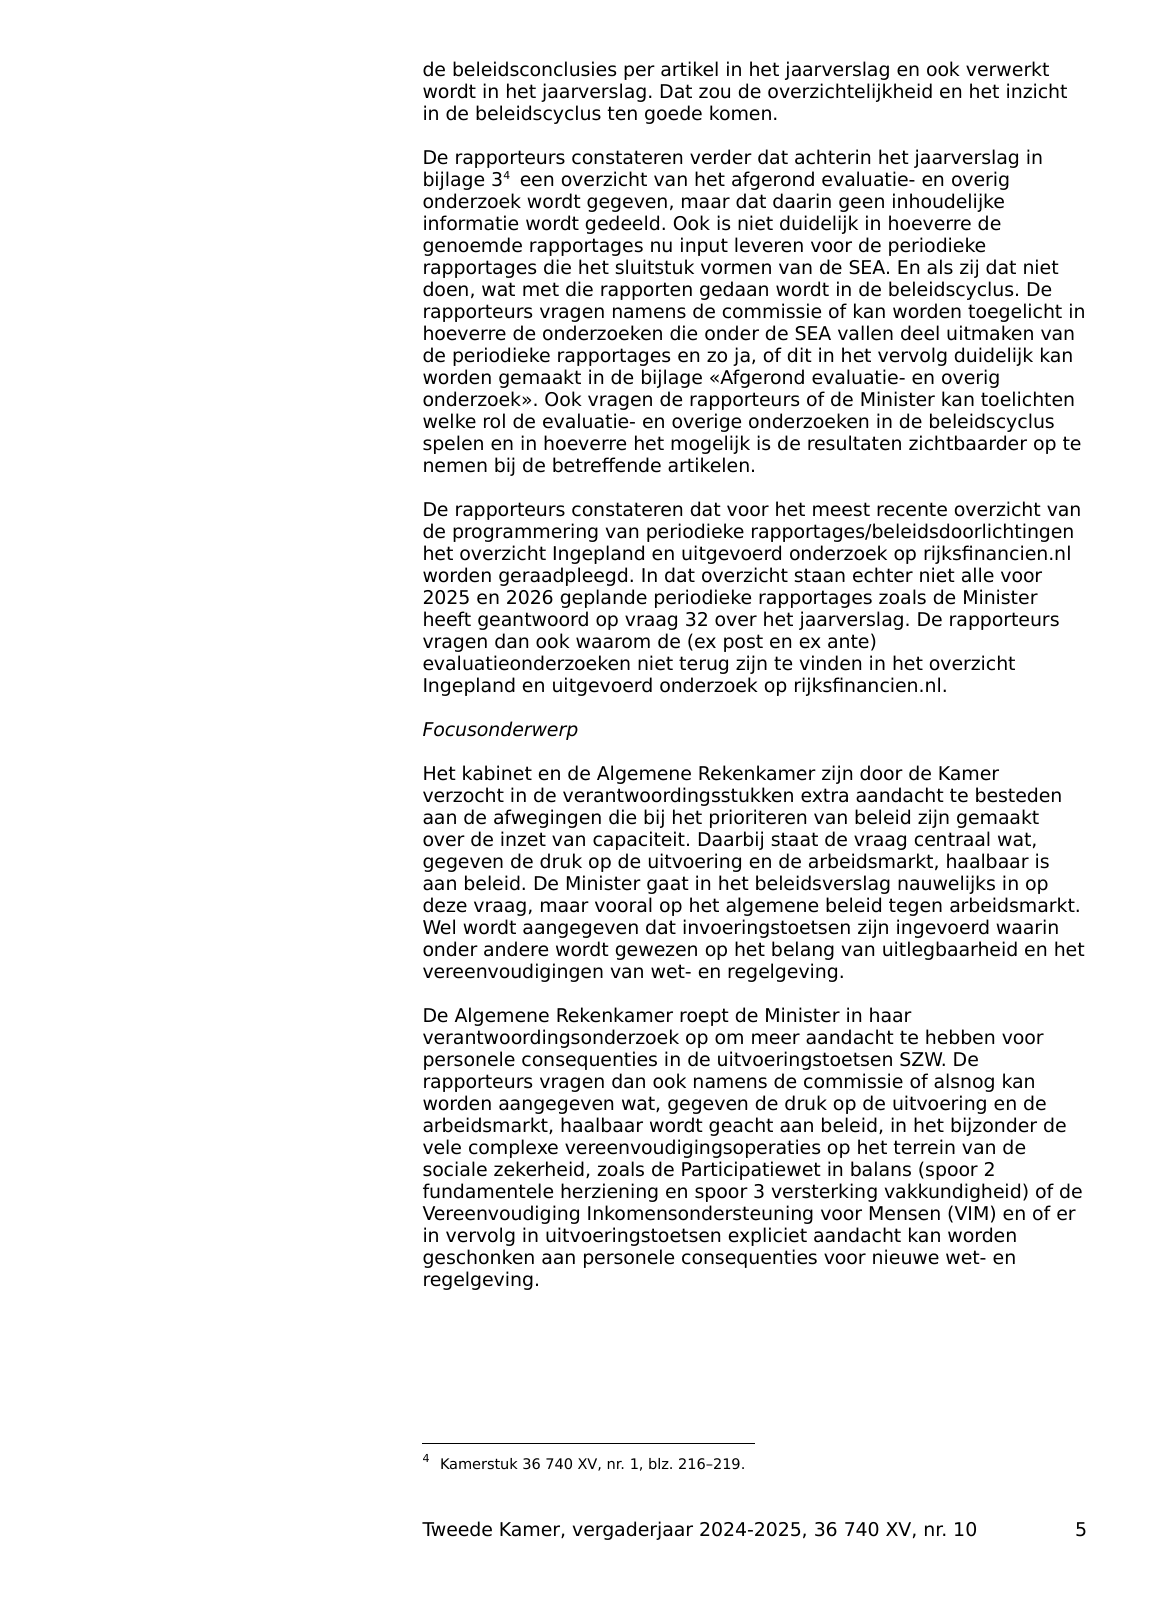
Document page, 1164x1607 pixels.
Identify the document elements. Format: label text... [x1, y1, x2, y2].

text Het kabinet en de Algemene Rekenkamer zijn door de Kamer verzocht in de verantwoordingsstukken extra aandacht te besteden aan de afwegingen die bij het prioriteren van beleid zijn gemaakt over de inzet van capaciteit. Daarbij staat de vraag centraal wat, gegeven de druk op de uitvoering en de arbeidsmarkt, haalbaar is aan beleid. De Minister gaat in het beleidsverslag nauwelijks in op deze vraag, maar vooral op het algemene beleid tegen arbeidsmarkt. Wel wordt aangegeven dat invoeringstoetsen zijn ingevoerd waarin onder andere wordt gewezen op het belang van uitlegbaarheid en het vereenvoudigingen van wet- en regelgeving. [422, 763, 1087, 983]
text De rapporteurs constateren dat voor het meest recente overzicht van de programmering van periodieke rapportages/beleidsdoorlichtingen het overzicht Ingepland en uitgevoerd onderzoek op rijksfinancien.nl worden geraadpleegd. In dat overzicht staan echter niet alle voor 2025 en 2026 geplande periodieke rapportages zoals de Minister heeft geantwoord op vraag 32 over het jaarverslag. De rapporteurs vragen dan ook waarom de (ex post en ex ante) evaluatieonderzoeken niet terug zijn te vinden in het overzicht Ingepland en uitgevoerd onderzoek op rijksfinancien.nl. [422, 499, 1087, 697]
text de beleidsconclusies per artikel in het jaarverslag en ook verwerkt wordt in het jaarverslag. Dat zou de overzichtelijkheid en het inzicht in de beleidscyclus ten goede komen. [422, 59, 1087, 125]
text De rapporteurs constateren verder dat achterin het jaarverslag in bijlage 3 een overzicht van het afgerond evaluatie- en overig onderzoek wordt gegeven, maar dat daarin geen inhoudelijke informatie wordt gedeeld. Ook is niet duidelijk in hoeverre de genoemde rapportages nu input leveren voor de periodieke rapportages die het sluitstuk vormen van de SEA. En als zij dat niet doen, wat met die rapporten gedaan wordt in de beleidscyclus. De rapporteurs vragen namens de commissie of kan worden toegelicht in hoeverre de onderzoeken die onder de SEA vallen deel uitmaken van de periodieke rapportages en zo ja, of dit in het vervolg duidelijk kan worden gemaakt in de bijlage «Afgerond evaluatie- en overig onderzoek». Ook vragen de rapporteurs of de Minister kan toelichten welke rol de evaluatie- en overige onderzoeken in de beleidscyclus spelen en in hoeverre het mogelijk is de resultaten zichtbaarder op te nemen bij de betreffende artikelen. [422, 147, 1087, 477]
subtitle Focusonderwerp [422, 719, 1087, 741]
text De Algemene Rekenkamer roept de Minister in haar verantwoordingsonderzoek op om meer aandacht te hebben voor personele consequenties in de uitvoeringstoetsen SZW. De rapporteurs vragen dan ook namens de commissie of alsnog kan worden aangegeven wat, gegeven de druk op de uitvoering en de arbeidsmarkt, haalbaar wordt geacht aan beleid, in het bijzonder de vele complexe vereenvoudigingsoperaties op het terrein van de sociale zekerheid, zoals de Participatiewet in balans (spoor 2 fundamentele herziening en spoor 3 versterking vakkundigheid) of de Vereenvoudiging Inkomensondersteuning voor Mensen (VIM) en of er in vervolg in uitvoeringstoetsen expliciet aandacht kan worden geschonken aan personele consequenties voor nieuwe wet- en regelgeving. [422, 1005, 1087, 1291]
text Kamerstuk 36 740 XV, nr. 1, blz. 216–219. [422, 1452, 1087, 1474]
